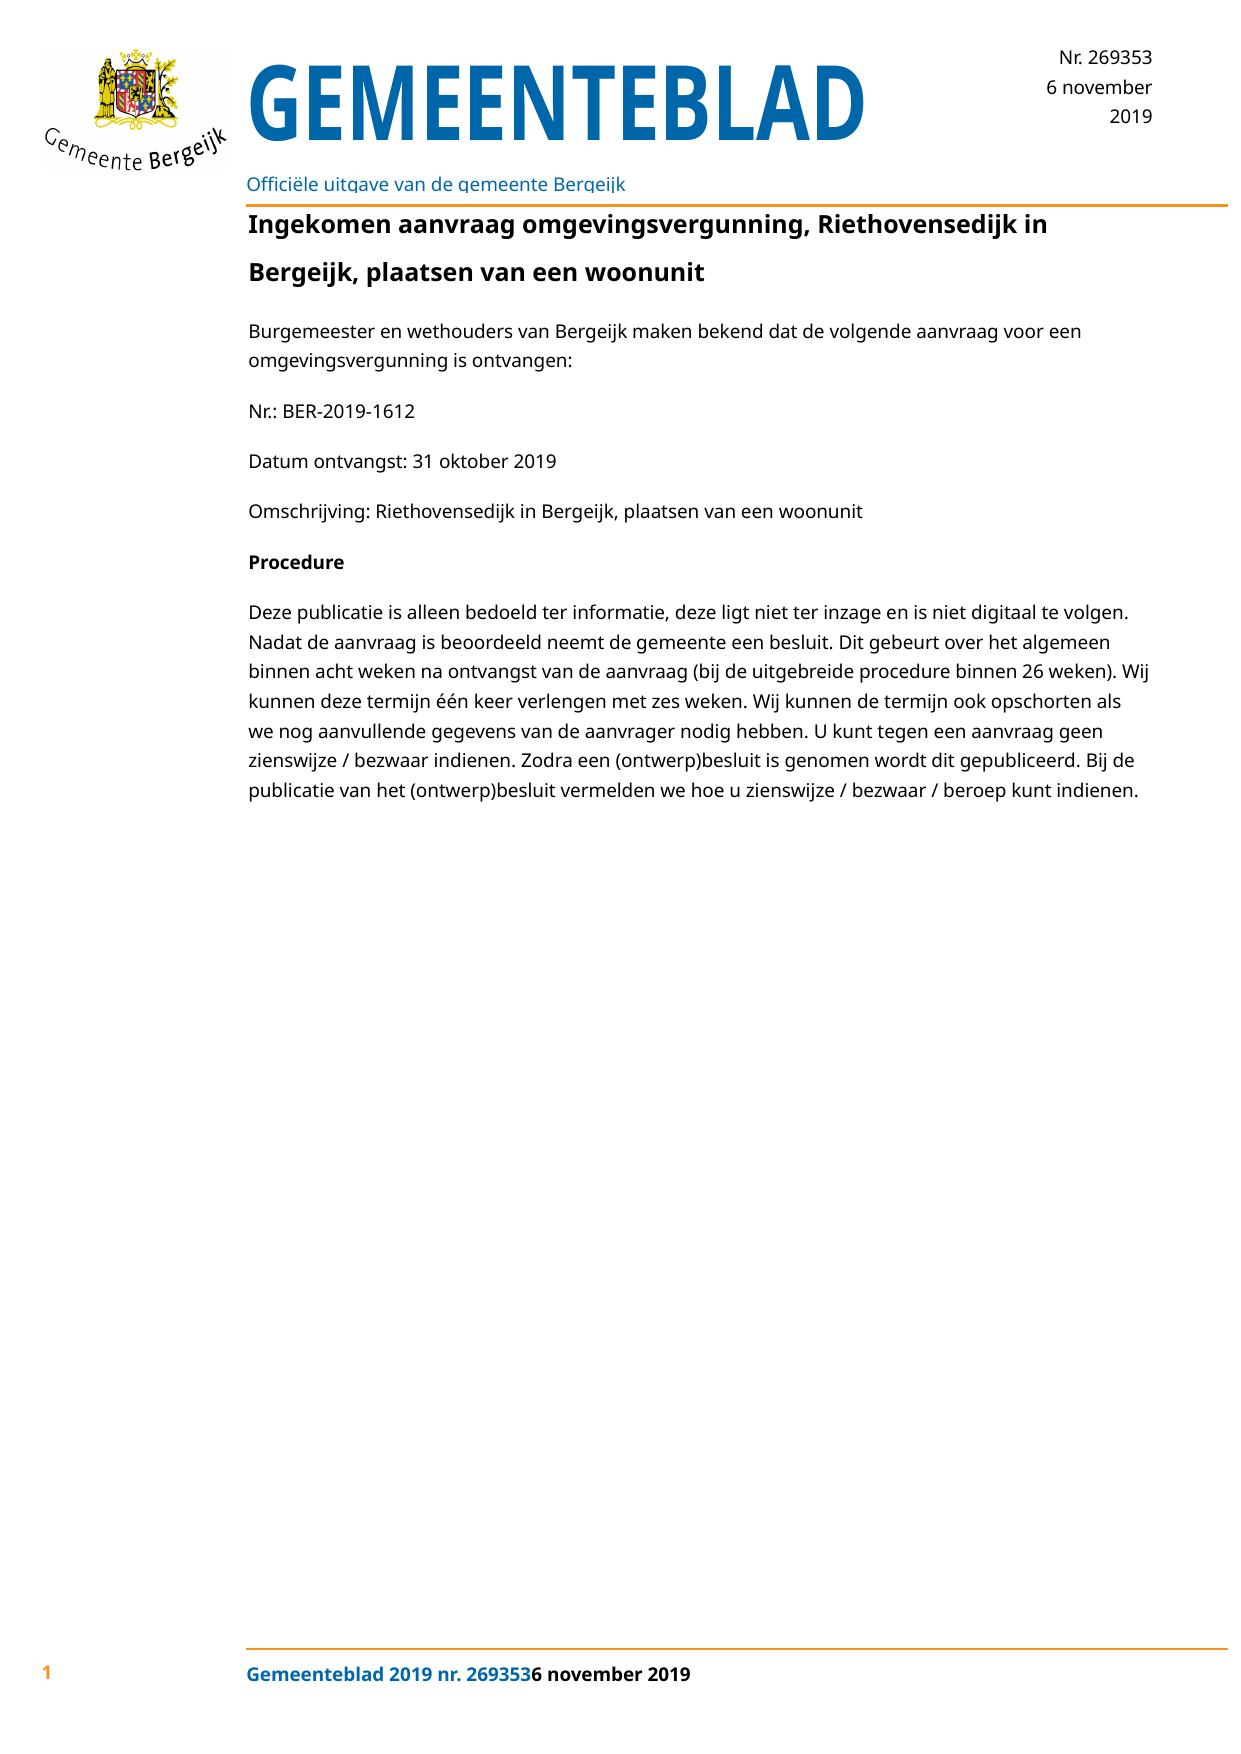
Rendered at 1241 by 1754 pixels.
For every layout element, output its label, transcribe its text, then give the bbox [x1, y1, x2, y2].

text Nr.: BER-2019-1612 [248, 398, 1152, 424]
text Deze publicatie is alleen bedoeld ter informatie, deze ligt niet ter inzage en is niet digitaal te volgen. Nadat de aanvraag is beoordeeld neemt de gemeente een besluit. Dit gebeurt over het algemeen binnen acht weken na ontvangst van de aanvraag (bij de uitgebreide procedure binnen 26 weken). Wij kunnen deze termijn één keer verlengen met zes weken. Wij kunnen de termijn ook opschorten als we nog aanvullende gegevens van de aanvrager nodig hebben. U kunt tegen een aanvraag geen zienswijze / bezwaar indienen. Zodra een (ontwerp)besluit is genomen wordt dit gepubliceerd. Bij de publicatie van het (ontwerp)besluit vermelden we hoe u zienswijze / bezwaar / beroep kunt indienen. [248, 599, 1152, 803]
text Ingekomen aanvraag omgevingsvergunning, Riethovensedijk in Bergeijk, plaatsen van een woonunit [248, 207, 1152, 288]
picture [41, 47, 231, 172]
text Procedure [248, 549, 1152, 575]
text Omschrijving: Riethovensedijk in Bergeijk, plaatsen van een woonunit [248, 499, 1152, 524]
text Burgemeester en wethouders van Bergeijk maken bekend dat de volgende aanvraag voor een omgevingsvergunning is ontvangen: [248, 318, 1152, 373]
text Datum ontvangst: 31 oktober 2019 [248, 448, 1152, 474]
